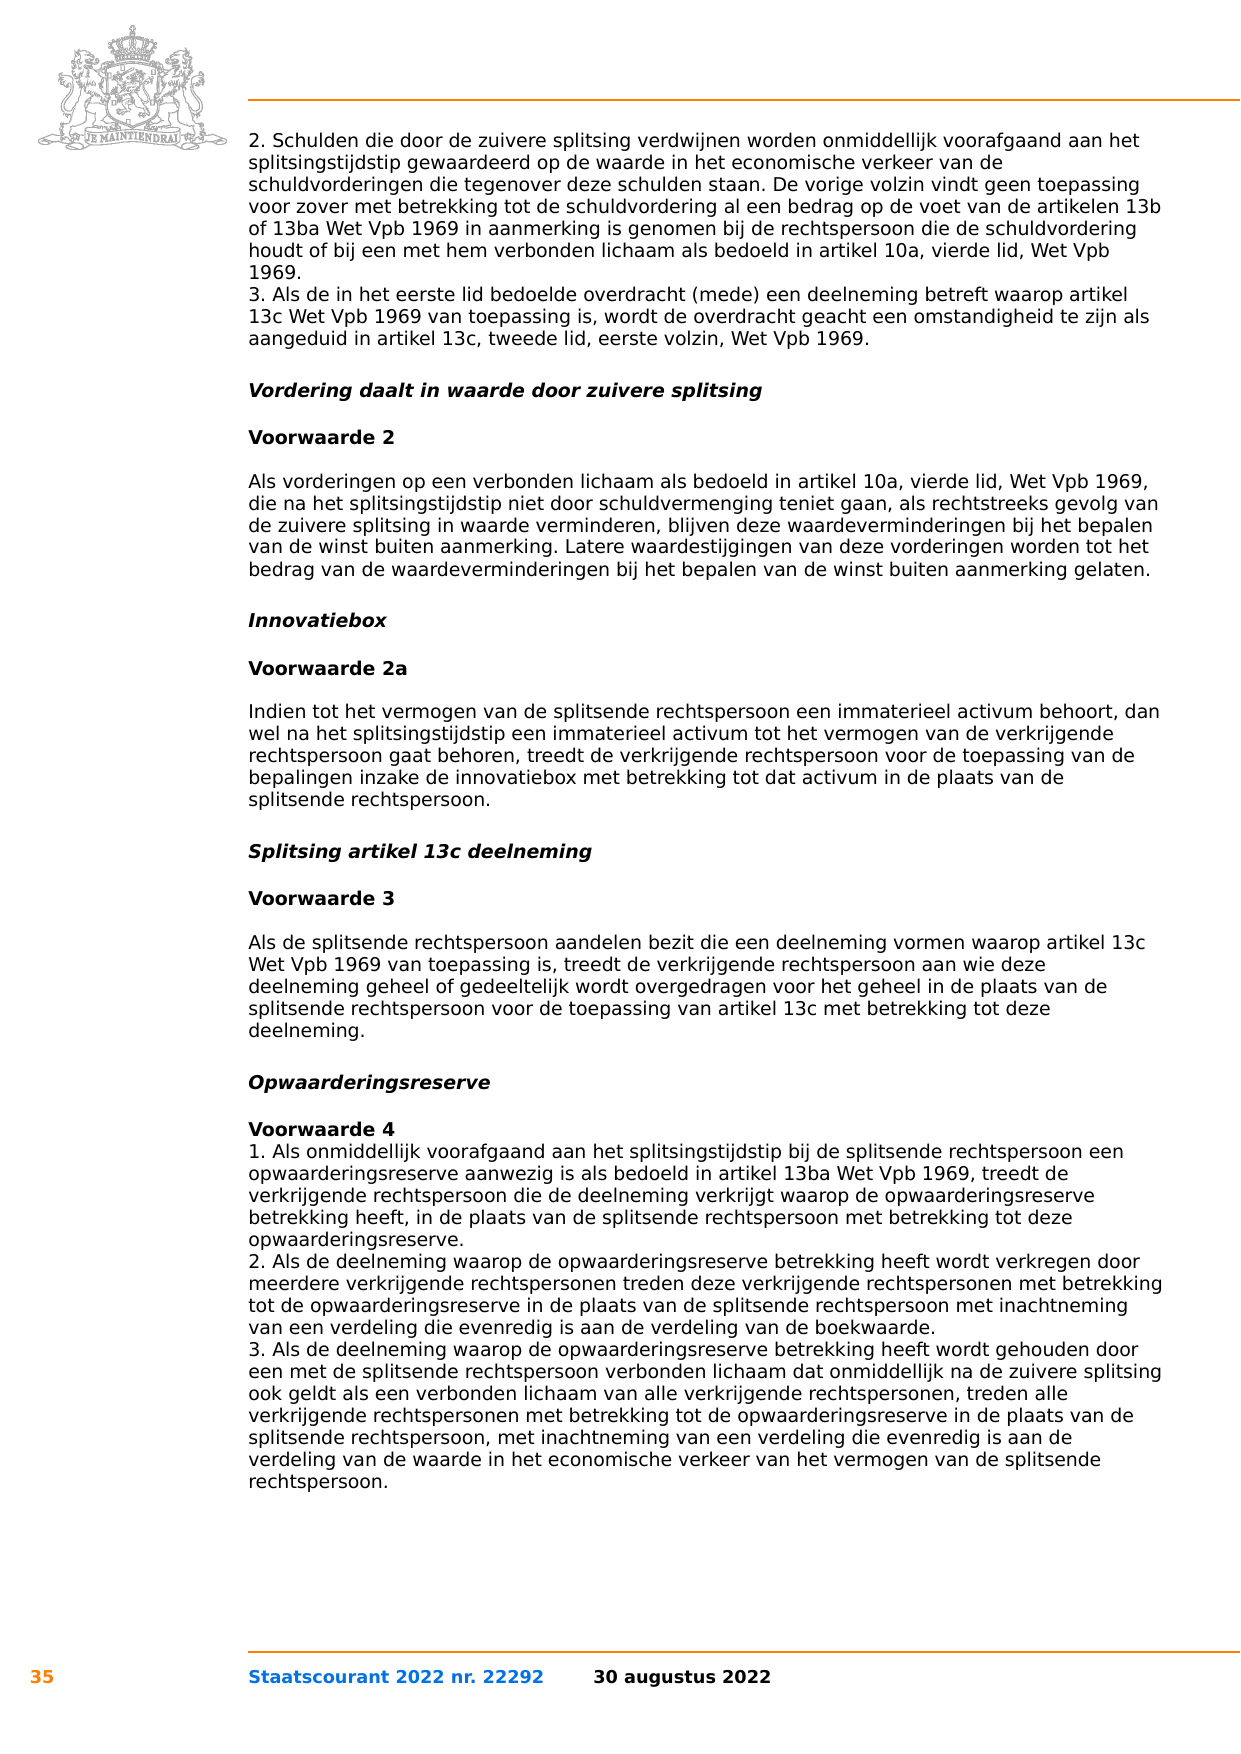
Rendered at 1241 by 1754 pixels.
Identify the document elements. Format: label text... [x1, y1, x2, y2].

text Als vorderingen op een verbonden lichaam als bedoeld in artikel 10a, vierde lid, Wet Vpb 1969, die na het splitsingstijdstip niet door schuldvermenging teniet gaan, als rechtstreeks gevolg van de zuivere splitsing in waarde verminderen, blijven deze waardeverminderingen bij het bepalen van de winst buiten aanmerking. Latere waardestijgingen van deze vorderingen worden tot het bedrag van de waardeverminderingen bij het bepalen van de winst buiten aanmerking gelaten. [248, 471, 1163, 580]
text Als de splitsende rechtspersoon aandelen bezit die een deelneming vormen waarop artikel 13c Wet Vpb 1969 van toepassing is, treedt de verkrijgende rechtspersoon aan wie deze deelneming geheel of gedeeltelijk wordt overgedragen voor het geheel in de plaats van de splitsende rechtspersoon voor de toepassing van artikel 13c met betrekking tot deze deelneming. [248, 932, 1163, 1042]
text 2. Schulden die door de zuivere splitsing verdwijnen worden onmiddellijk voorafgaand aan het splitsingstijdstip gewaardeerd op de waarde in het economische verkeer van de schuldvorderingen die tegenover deze schulden staan. De vorige volzin vindt geen toepassing voor zover met betrekking tot de schuldvordering al een bedrag op de voet van de artikelen 13b of 13ba Wet Vpb 1969 in aanmerking is genomen bij de rechtspersoon die de schuldvordering houdt of bij een met hem verbonden lichaam als bedoeld in artikel 10a, vierde lid, Wet Vpb 1969. [248, 130, 1163, 284]
text 3. Als de deelneming waarop de opwaarderingsreserve betrekking heeft wordt gehouden door een met de splitsende rechtspersoon verbonden lichaam dat onmiddellijk na de zuivere splitsing ook geldt als een verbonden lichaam van alle verkrijgende rechtspersonen, treden alle verkrijgende rechtspersonen met betrekking tot de opwaarderingsreserve in de plaats van de splitsende rechtspersoon, met inachtneming van een verdeling die evenredig is aan de verdeling van de waarde in het economische verkeer van het vermogen van de splitsende rechtspersoon. [248, 1339, 1163, 1492]
subtitle Innovatiebox [248, 610, 1163, 632]
subtitle Voorwaarde 4 [248, 1119, 1163, 1141]
subtitle Voorwaarde 3 [248, 888, 1163, 910]
subtitle Vordering daalt in waarde door zuivere splitsing [248, 380, 1163, 402]
text 2. Als de deelneming waarop de opwaarderingsreserve betrekking heeft wordt verkregen door meerdere verkrijgende rechtspersonen treden deze verkrijgende rechtspersonen met betrekking tot de opwaarderingsreserve in de plaats van de splitsende rechtspersoon met inachtneming van een verdeling die evenredig is aan de verdeling van de boekwaarde. [248, 1251, 1163, 1339]
subtitle Splitsing artikel 13c deelneming [248, 841, 1163, 863]
subtitle Voorwaarde 2 [248, 427, 1163, 449]
text 3. Als de in het eerste lid bedoelde overdracht (mede) een deelneming betreft waarop artikel 13c Wet Vpb 1969 van toepassing is, wordt de overdracht geacht een omstandigheid te zijn als aangeduid in artikel 13c, tweede lid, eerste volzin, Wet Vpb 1969. [248, 284, 1163, 350]
subtitle Opwaarderingsreserve [248, 1072, 1163, 1094]
picture [38, 25, 227, 150]
text 1. Als onmiddellijk voorafgaand aan het splitsingstijdstip bij de splitsende rechtspersoon een opwaarderingsreserve aanwezig is als bedoeld in artikel 13ba Wet Vpb 1969, treedt de verkrijgende rechtspersoon die de deelneming verkrijgt waarop de opwaarderingsreserve betrekking heeft, in de plaats van de splitsende rechtspersoon met betrekking tot deze opwaarderingsreserve. [248, 1141, 1163, 1251]
subtitle Voorwaarde 2a [248, 657, 1163, 679]
text Indien tot het vermogen van de splitsende rechtspersoon een immaterieel activum behoort, dan wel na het splitsingstijdstip een immaterieel activum tot het vermogen van de verkrijgende rechtspersoon gaat behoren, treedt de verkrijgende rechtspersoon voor de toepassing van de bepalingen inzake de innovatiebox met betrekking tot dat activum in de plaats van de splitsende rechtspersoon. [248, 701, 1163, 811]
